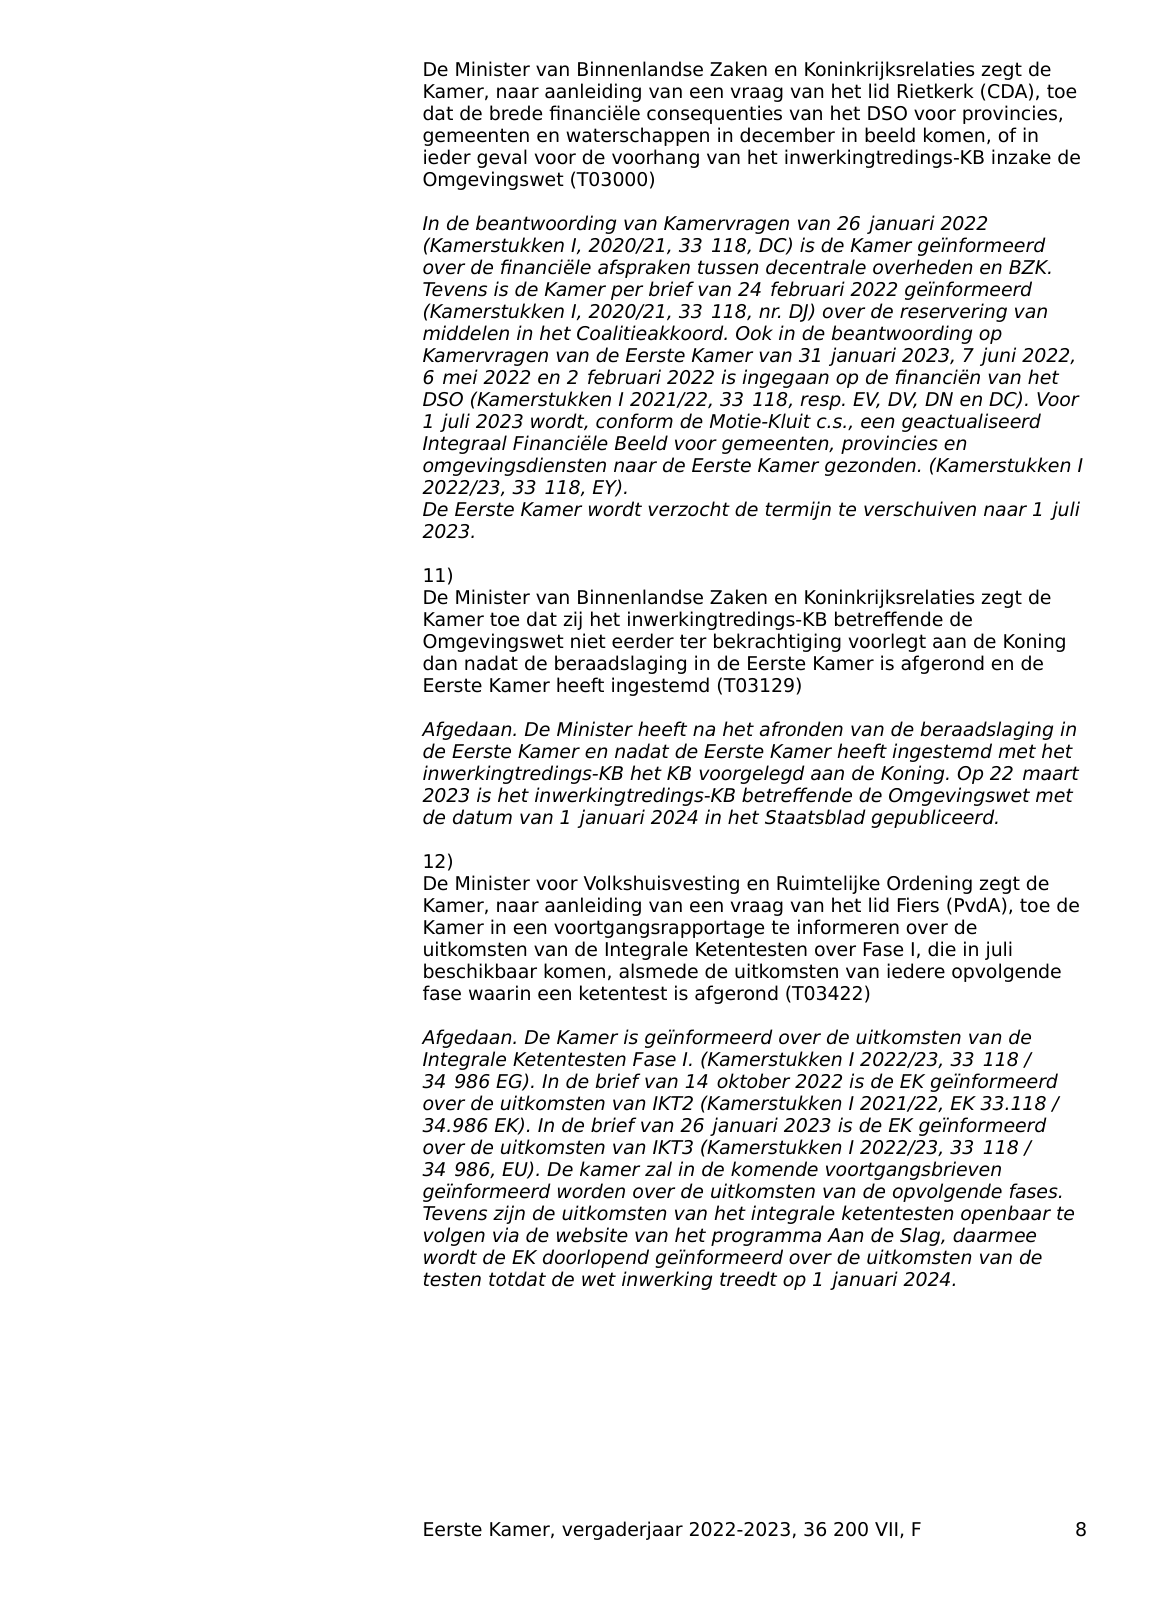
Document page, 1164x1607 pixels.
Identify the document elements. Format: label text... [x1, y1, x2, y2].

text In de beantwoording van Kamervragen van 26 januari 2022 (Kamerstukken I, 2020/21, 33 118, DC) is de Kamer geïnformeerd over de financiële afspraken tussen decentrale overheden en BZK. Tevens is de Kamer per brief van 24 februari 2022 geïnformeerd (Kamerstukken I, 2020/21, 33 118, nr. DJ) over de reservering van middelen in het Coalitieakkoord. Ook in de beantwoording op Kamervragen van de Eerste Kamer van 31 januari 2023, 7 juni 2022, 6 mei 2022 en 2 februari 2022 is ingegaan op de financiën van het DSO (Kamerstukken I 2021/22, 33 118, resp. EV, DV, DN en DC). Voor 1 juli 2023 wordt, conform de Motie-Kluit c.s., een geactualiseerd Integraal Financiële Beeld voor gemeenten, provincies en omgevingsdiensten naar de Eerste Kamer gezonden. (Kamerstukken I 2022/23, 33 118, EY). [422, 213, 1087, 499]
text Afgedaan. De Kamer is geïnformeerd over de uitkomsten van de Integrale Ketentesten Fase I. (Kamerstukken I 2022/23, 33 118 / 34 986 EG). In de brief van 14 oktober 2022 is de EK geïnformeerd over de uitkomsten van IKT2 (Kamerstukken I 2021/22, EK 33.118 / 34.986 EK). In de brief van 26 januari 2023 is de EK geïnformeerd over de uitkomsten van IKT3 (Kamerstukken I 2022/23, 33 118 / 34 986, EU). De kamer zal in de komende voortgangsbrieven geïnformeerd worden over de uitkomsten van de opvolgende fases. Tevens zijn de uitkomsten van het integrale ketentesten openbaar te volgen via de website van het programma Aan de Slag, daarmee wordt de EK doorlopend geïnformeerd over de uitkomsten van de testen totdat de wet inwerking treedt op 1 januari 2024. [422, 1027, 1087, 1291]
text De Minister van Binnenlandse Zaken en Koninkrijksrelaties zegt de Kamer, naar aanleiding van een vraag van het lid Rietkerk (CDA), toe dat de brede financiële consequenties van het DSO voor provincies, gemeenten en waterschappen in december in beeld komen, of in ieder geval voor de voorhang van het inwerkingtredings-KB inzake de Omgevingswet (T03000) [422, 59, 1087, 191]
text 11) [422, 565, 1087, 587]
text Afgedaan. De Minister heeft na het afronden van de beraadslaging in de Eerste Kamer en nadat de Eerste Kamer heeft ingestemd met het inwerkingtredings-KB het KB voorgelegd aan de Koning. Op 22 maart 2023 is het inwerkingtredings-KB betreffende de Omgevingswet met de datum van 1 januari 2024 in het Staatsblad gepubliceerd. [422, 719, 1087, 829]
text De Eerste Kamer wordt verzocht de termijn te verschuiven naar 1 juli 2023. [422, 499, 1087, 543]
text De Minister voor Volkshuisvesting en Ruimtelijke Ordening zegt de Kamer, naar aanleiding van een vraag van het lid Fiers (PvdA), toe de Kamer in een voortgangsrapportage te informeren over de uitkomsten van de Integrale Ketentesten over Fase I, die in juli beschikbaar komen, alsmede de uitkomsten van iedere opvolgende fase waarin een ketentest is afgerond (T03422) [422, 873, 1087, 1005]
text 12) [422, 851, 1087, 873]
text De Minister van Binnenlandse Zaken en Koninkrijksrelaties zegt de Kamer toe dat zij het inwerkingtredings-KB betreffende de Omgevingswet niet eerder ter bekrachtiging voorlegt aan de Koning dan nadat de beraadslaging in de Eerste Kamer is afgerond en de Eerste Kamer heeft ingestemd (T03129) [422, 587, 1087, 697]
